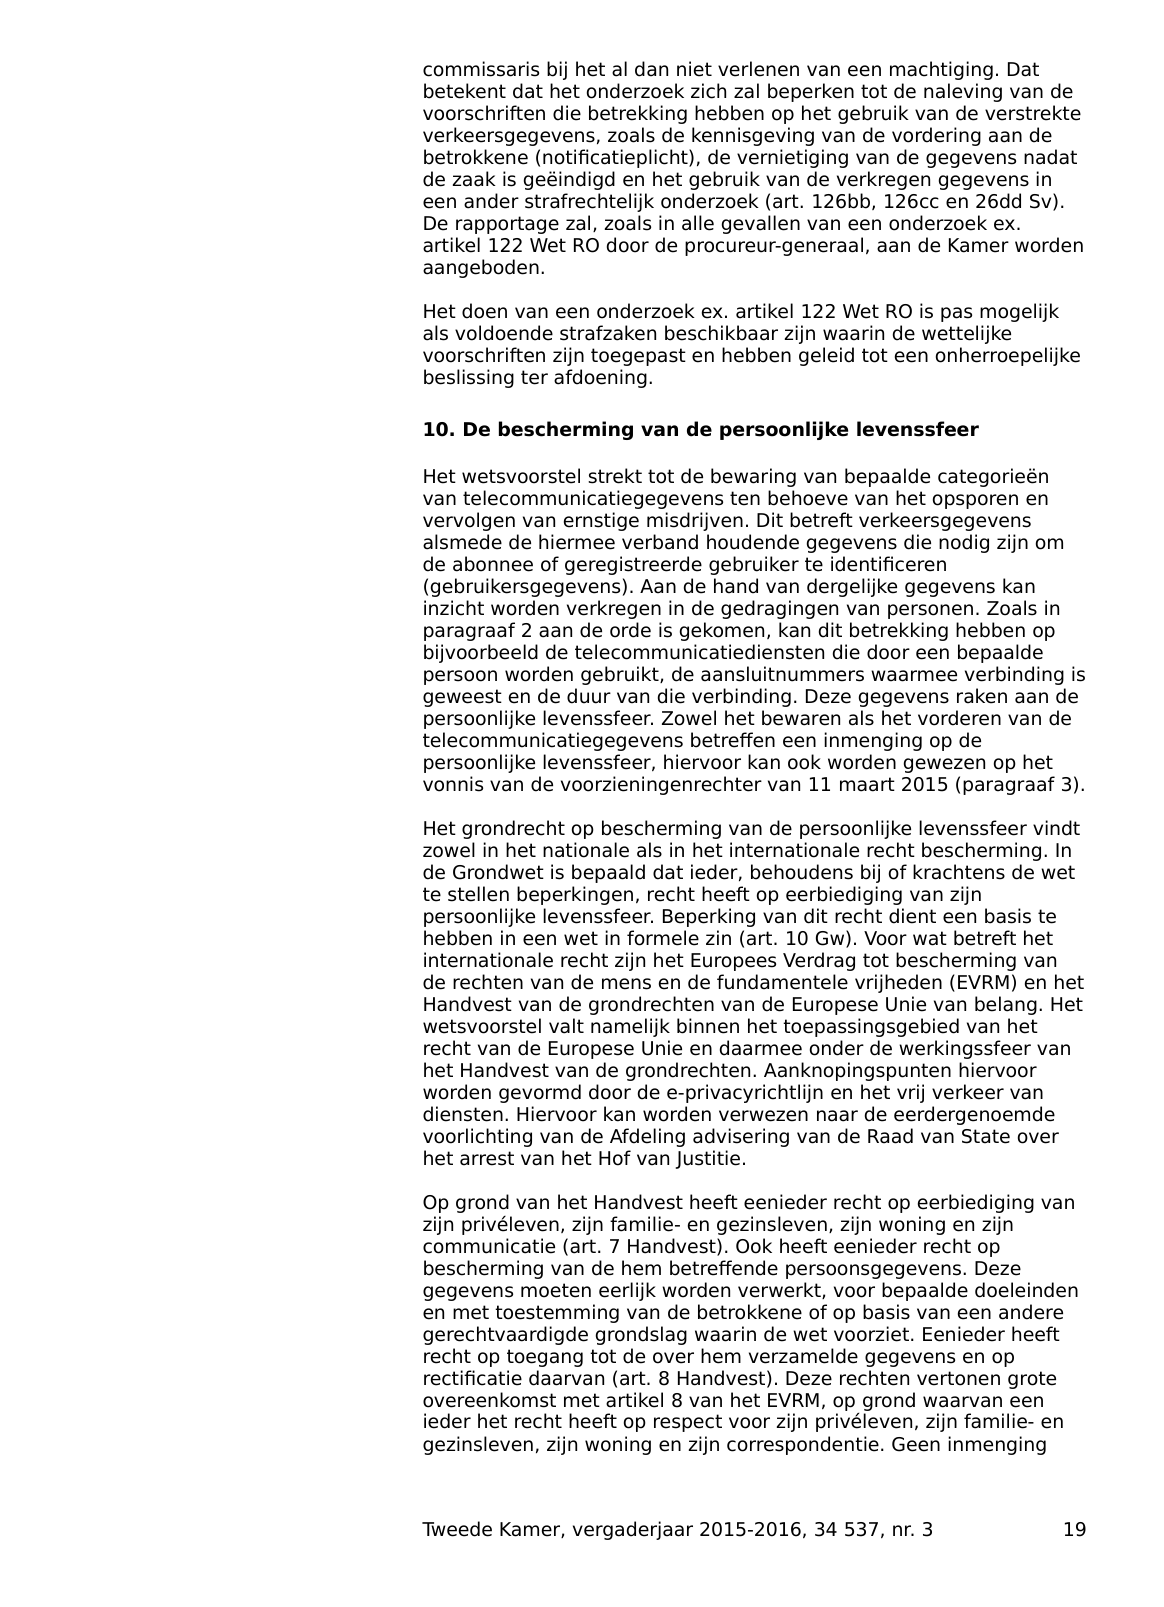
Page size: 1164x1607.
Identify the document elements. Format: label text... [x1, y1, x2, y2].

text commissaris bij het al dan niet verlenen van een machtiging. Dat betekent dat het onderzoek zich zal beperken tot de naleving van de voorschriften die betrekking hebben op het gebruik van de verstrekte verkeersgegevens, zoals de kennisgeving van de vordering aan de betrokkene (notificatieplicht), de vernietiging van de gegevens nadat de zaak is geëindigd en het gebruik van de verkregen gegevens in een ander strafrechtelijk onderzoek (art. 126bb, 126cc en 26dd Sv). De rapportage zal, zoals in alle gevallen van een onderzoek ex. artikel 122 Wet RO door de procureur-generaal, aan de Kamer worden aangeboden. [422, 59, 1087, 279]
text Het wetsvoorstel strekt tot de bewaring van bepaalde categorieën van telecommunicatiegegevens ten behoeve van het opsporen en vervolgen van ernstige misdrijven. Dit betreft verkeersgegevens alsmede de hiermee verband houdende gegevens die nodig zijn om de abonnee of geregistreerde gebruiker te identificeren (gebruikersgegevens). Aan de hand van dergelijke gegevens kan inzicht worden verkregen in de gedragingen van personen. Zoals in paragraaf 2 aan de orde is gekomen, kan dit betrekking hebben op bijvoorbeeld de telecommunicatiediensten die door een bepaalde persoon worden gebruikt, de aansluitnummers waarmee verbinding is geweest en de duur van die verbinding. Deze gegevens raken aan de persoonlijke levenssfeer. Zowel het bewaren als het vorderen van de telecommunicatiegegevens betreffen een inmenging op de persoonlijke levenssfeer, hiervoor kan ook worden gewezen op het vonnis van de voorzieningenrechter van 11 maart 2015 (paragraaf 3). [422, 466, 1087, 796]
text Het doen van een onderzoek ex. artikel 122 Wet RO is pas mogelijk als voldoende strafzaken beschikbaar zijn waarin de wettelijke voorschriften zijn toegepast en hebben geleid tot een onherroepelijke beslissing ter afdoening. [422, 301, 1087, 389]
text Het grondrecht op bescherming van de persoonlijke levenssfeer vindt zowel in het nationale als in het internationale recht bescherming. In de Grondwet is bepaald dat ieder, behoudens bij of krachtens de wet te stellen beperkingen, recht heeft op eerbiediging van zijn persoonlijke levenssfeer. Beperking van dit recht dient een basis te hebben in een wet in formele zin (art. 10 Gw). Voor wat betreft het internationale recht zijn het Europees Verdrag tot bescherming van de rechten van de mens en de fundamentele vrijheden (EVRM) en het Handvest van de grondrechten van de Europese Unie van belang. Het wetsvoorstel valt namelijk binnen het toepassingsgebied van het recht van de Europese Unie en daarmee onder de werkingssfeer van het Handvest van de grondrechten. Aanknopingspunten hiervoor worden gevormd door de e-privacyrichtlijn en het vrij verkeer van diensten. Hiervoor kan worden verwezen naar de eerdergenoemde voorlichting van de Afdeling advisering van de Raad van State over het arrest van het Hof van Justitie. [422, 818, 1087, 1169]
text Op grond van het Handvest heeft eenieder recht op eerbiediging van zijn privéleven, zijn familie- en gezinsleven, zijn woning en zijn communicatie (art. 7 Handvest). Ook heeft eenieder recht op bescherming van de hem betreffende persoonsgegevens. Deze gegevens moeten eerlijk worden verwerkt, voor bepaalde doeleinden en met toestemming van de betrokkene of op basis van een andere gerechtvaardigde grondslag waarin de wet voorziet. Eenieder heeft recht op toegang tot de over hem verzamelde gegevens en op rectificatie daarvan (art. 8 Handvest). Deze rechten vertonen grote overeenkomst met artikel 8 van het EVRM, op grond waarvan een ieder het recht heeft op respect voor zijn privéleven, zijn familie- en gezinsleven, zijn woning en zijn correspondentie. Geen inmenging [422, 1192, 1087, 1455]
subtitle 10. De bescherming van de persoonlijke levenssfeer [422, 419, 1087, 441]
